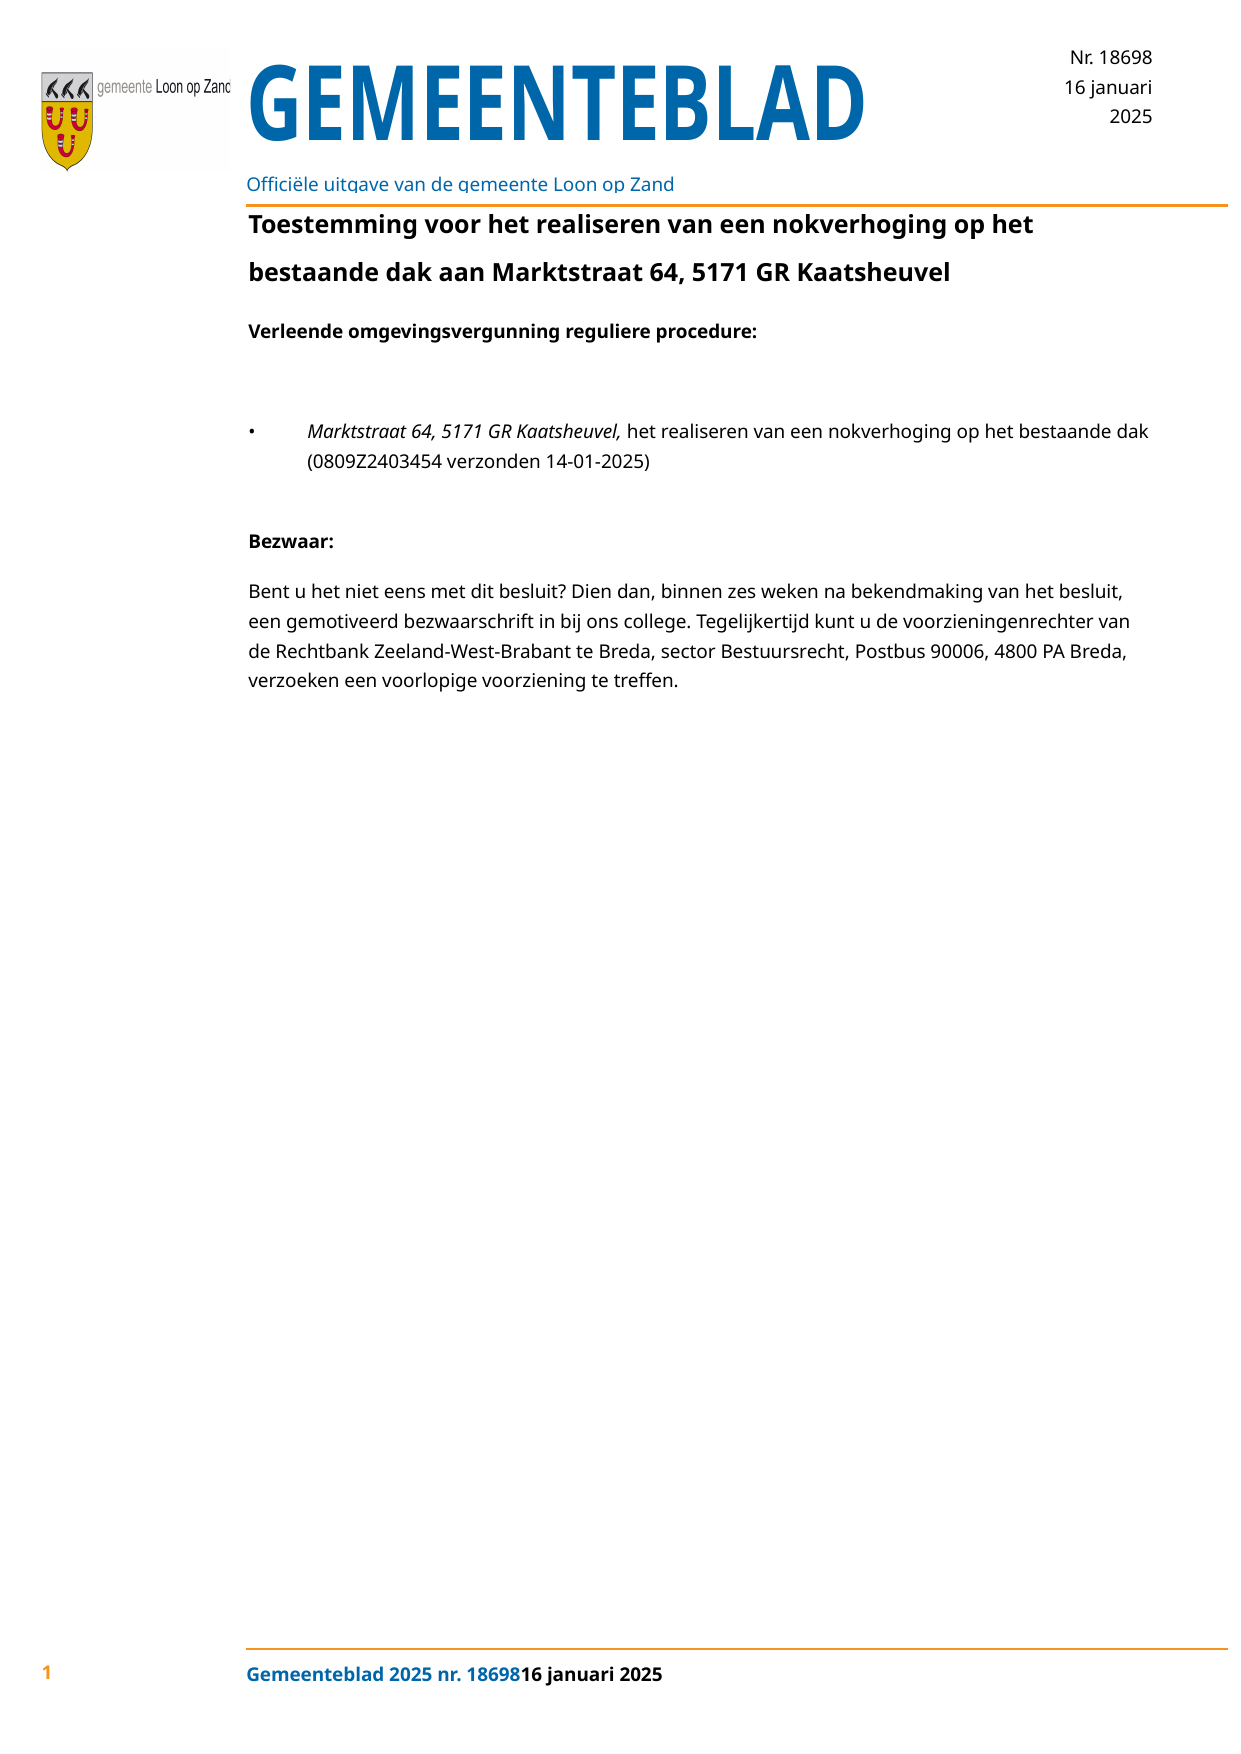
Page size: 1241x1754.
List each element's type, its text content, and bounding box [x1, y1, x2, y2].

list Marktstraat 64, 5171 GR Kaatsheuvel, het realiseren van een nokverhoging op het bestaande dak (0809Z2403454 verzonden 14-01-2025) [248, 419, 1152, 474]
picture [41, 47, 231, 172]
text Bent u het niet eens met dit besluit? Dien dan, binnen zes weken na bekendmaking van het besluit, een gemotiveerd bezwaarschrift in bij ons college. Tegelijkertijd kunt u de voorzieningenrechter van de Rechtbank Zeeland-West-Brabant te Breda, sector Bestuursrecht, Postbus 90006, 4800 PA Breda, verzoeken een voorlopige voorziening te treffen. [248, 579, 1152, 693]
text Toestemming voor het realiseren van een nokverhoging op het bestaande dak aan Marktstraat 64, 5171 GR Kaatsheuvel [248, 207, 1152, 288]
text Bezwaar: [248, 528, 1152, 554]
text Verleende omgevingsvergunning reguliere procedure: [248, 318, 1152, 344]
